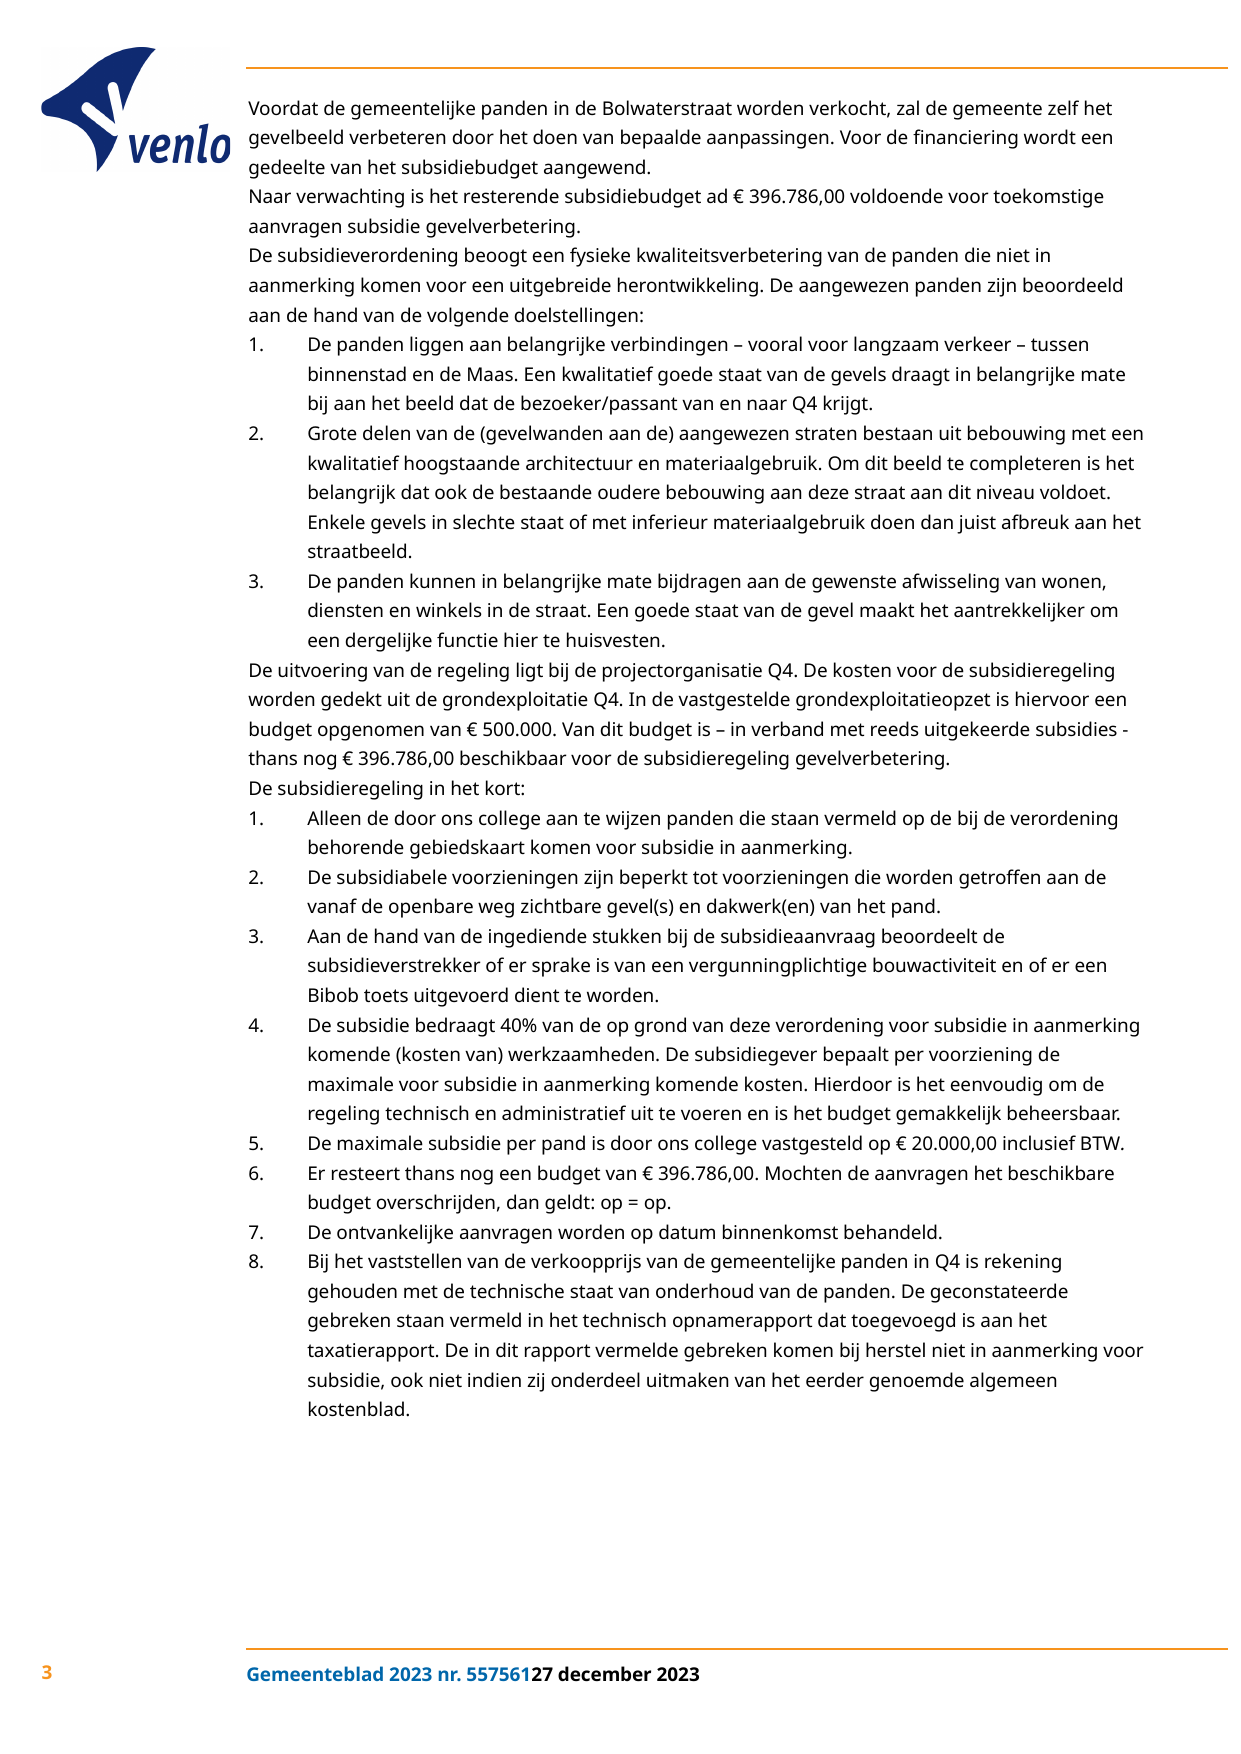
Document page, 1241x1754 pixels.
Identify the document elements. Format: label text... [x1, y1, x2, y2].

list De subsidie bedraagt 40% van de op grond van deze verordening voor subsidie in aanmerking komende (kosten van) werkzaamheden. De subsidiegever bepaalt per voorziening de maximale voor subsidie in aanmerking komende kosten. Hierdoor is het eenvoudig om de regeling technisch en administratief uit te voeren en is het budget gemakkelijk beheersbaar. [248, 1012, 1152, 1126]
text De subsidieregeling in het kort: [248, 775, 1152, 801]
list Bij het vaststellen van de verkoopprijs van de gemeentelijke panden in Q4 is rekening gehouden met de technische staat van onderhoud van de panden. De geconstateerde gebreken staan vermeld in het technisch opnamerapport dat toegevoegd is aan het taxatierapport. De in dit rapport vermelde gebreken komen bij herstel niet in aanmerking voor subsidie, ook niet indien zij onderdeel uitmaken van het eerder genoemde algemeen kostenblad. [248, 1248, 1152, 1422]
list Grote delen van de (gevelwanden aan de) aangewezen straten bestaan uit bebouwing met een kwalitatief hoogstaande architectuur en materiaalgebruik. Om dit beeld te completeren is het belangrijk dat ook de bestaande oudere bebouwing aan deze straat aan dit niveau voldoet. Enkele gevels in slechte staat of met inferieur materiaalgebruik doen dan juist afbreuk aan het straatbeeld. [248, 420, 1152, 564]
picture [41, 47, 231, 172]
list Er resteert thans nog een budget van € 396.786,00. Mochten de aanvragen het beschikbare budget overschrijden, dan geldt: op = op. [248, 1160, 1152, 1215]
list De panden liggen aan belangrijke verbindingen – vooral voor langzaam verkeer – tussen binnenstad en de Maas. Een kwalitatief goede staat van de gevels draagt in belangrijke mate bij aan het beeld dat de bezoeker/passant van en naar Q4 krijgt. [248, 331, 1152, 416]
list Aan de hand van de ingediende stukken bij de subsidieaanvraag beoordeelt de subsidieverstrekker of er sprake is van een vergunningplichtige bouwactiviteit en of er een Bibob toets uitgevoerd dient te worden. [248, 923, 1152, 1008]
list Alleen de door ons college aan te wijzen panden die staan vermeld op de bij de verordening behorende gebiedskaart komen voor subsidie in aanmerking. [248, 805, 1152, 860]
list De subsidiabele voorzieningen zijn beperkt tot voorzieningen die worden getroffen aan de vanaf de openbare weg zichtbare gevel(s) en dakwerk(en) van het pand. [248, 864, 1152, 919]
list De ontvankelijke aanvragen worden op datum binnenkomst behandeld. [248, 1219, 1152, 1245]
list De maximale subsidie per pand is door ons college vastgesteld op € 20.000,00 inclusief BTW. [248, 1130, 1152, 1156]
text De subsidieverordening beoogt een fysieke kwaliteitsverbetering van de panden die niet in aanmerking komen voor een uitgebreide herontwikkeling. De aangewezen panden zijn beoordeeld aan de hand van de volgende doelstellingen: [248, 243, 1152, 328]
list De panden kunnen in belangrijke mate bijdragen aan de gewenste afwisseling van wonen, diensten en winkels in de straat. Een goede staat van de gevel maakt het aantrekkelijker om een dergelijke functie hier te huisvesten. [248, 568, 1152, 653]
text Voordat de gemeentelijke panden in de Bolwaterstraat worden verkocht, zal de gemeente zelf het gevelbeeld verbeteren door het doen van bepaalde aanpassingen. Voor de financiering wordt een gedeelte van het subsidiebudget aangewend. [248, 95, 1152, 180]
text Naar verwachting is het resterende subsidiebudget ad € 396.786,00 voldoende voor toekomstige aanvragen subsidie gevelverbetering. [248, 183, 1152, 239]
text De uitvoering van de regeling ligt bij de projectorganisatie Q4. De kosten voor de subsidieregeling worden gedekt uit de grondexploitatie Q4. In de vastgestelde grondexploitatieopzet is hiervoor een budget opgenomen van € 500.000. Van dit budget is – in verband met reeds uitgekeerde subsidies - thans nog € 396.786,00 beschikbaar voor de subsidieregeling gevelverbetering. [248, 657, 1152, 771]
